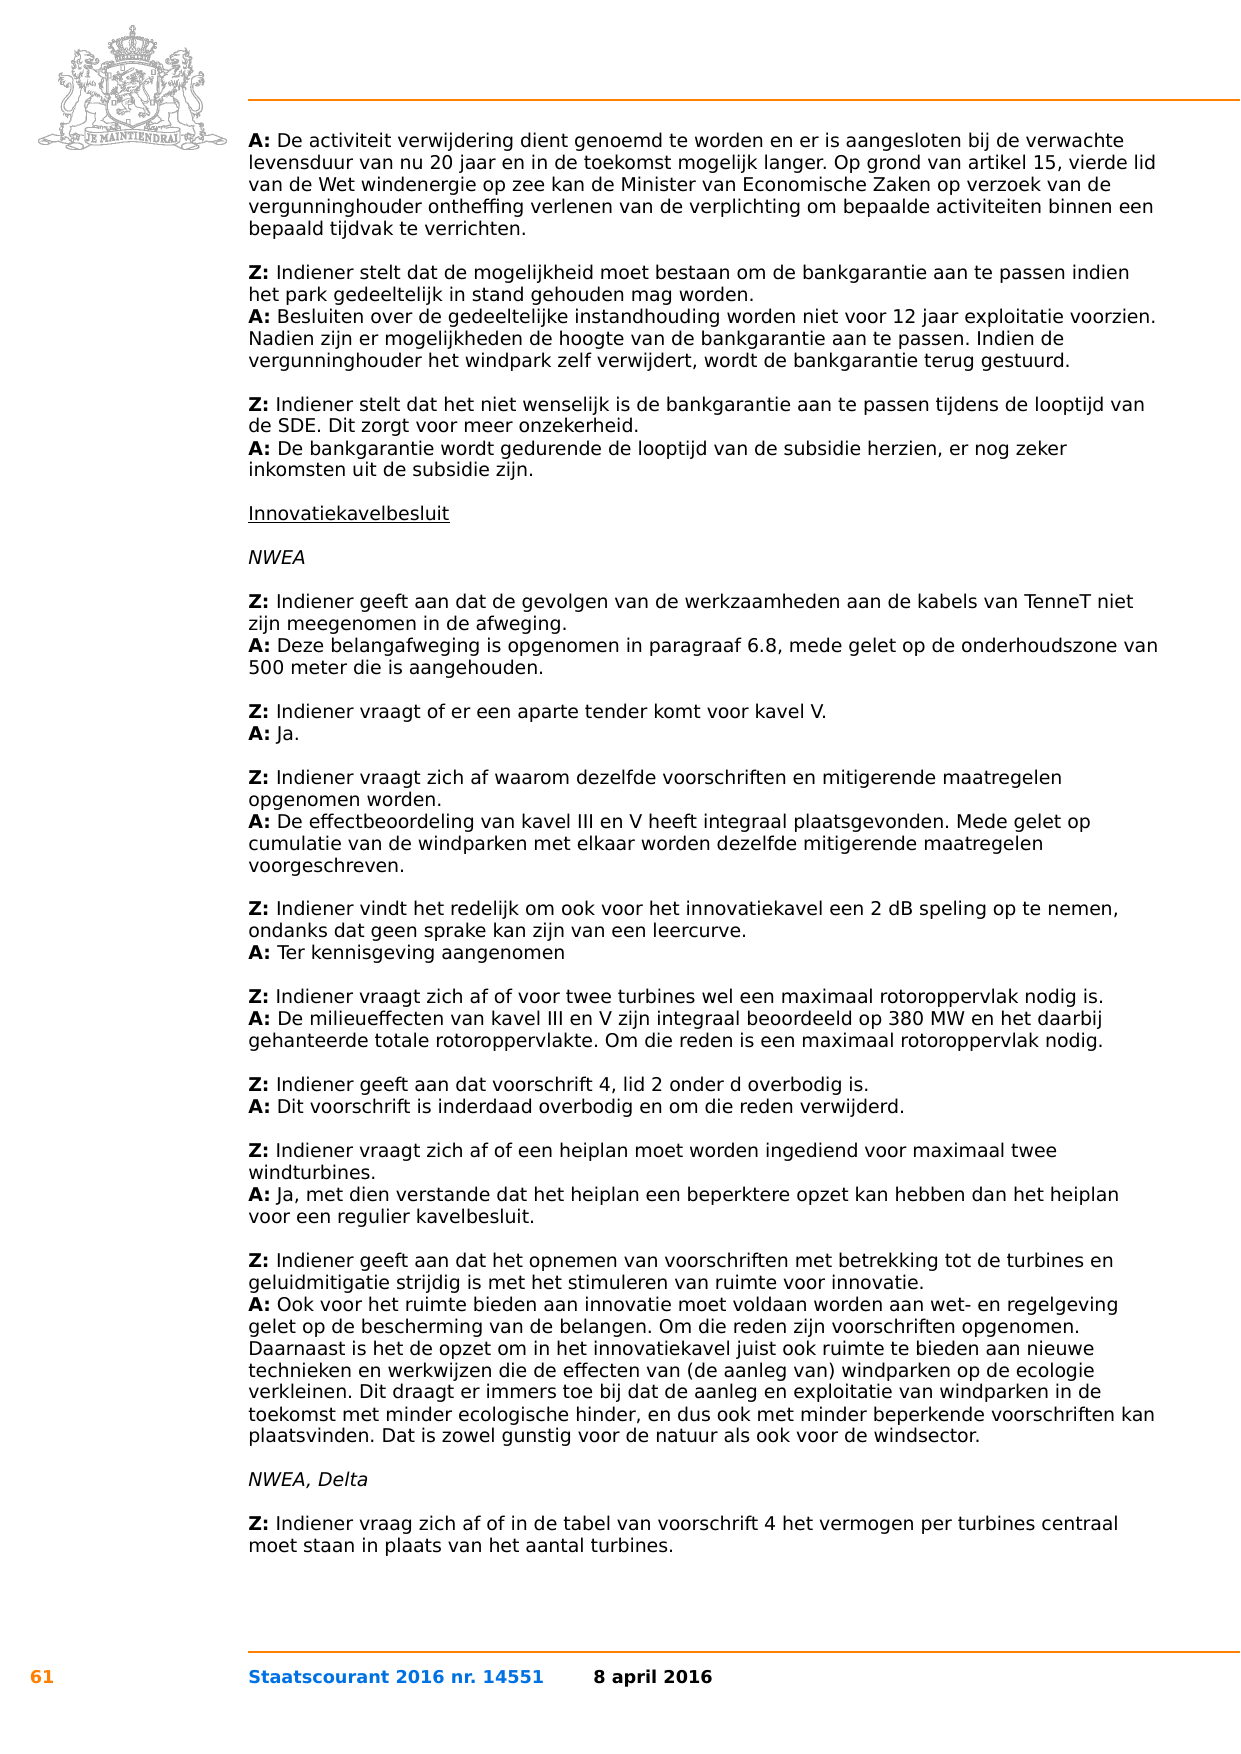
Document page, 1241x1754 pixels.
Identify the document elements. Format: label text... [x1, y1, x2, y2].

text Z: Indiener vraagt of er een aparte tender komt voor kavel V. [248, 701, 1163, 723]
text A: Deze belangafweging is opgenomen in paragraaf 6.8, mede gelet op de onderhoudszone van 500 meter die is aangehouden. [248, 635, 1163, 679]
text A: Ja, met dien verstande dat het heiplan een beperktere opzet kan hebben dan het heiplan voor een regulier kavelbesluit. [248, 1184, 1163, 1228]
text Z: Indiener vraagt zich af of voor twee turbines wel een maximaal rotoroppervlak nodig is. [248, 986, 1163, 1008]
text Z: Indiener stelt dat het niet wenselijk is de bankgarantie aan te passen tijdens de looptijd van de SDE. Dit zorgt voor meer onzekerheid. [248, 393, 1163, 437]
text A: Ja. [248, 723, 1163, 745]
text Z: Indiener vraagt zich af waarom dezelfde voorschriften en mitigerende maatregelen opgenomen worden. [248, 767, 1163, 811]
text Z: Indiener geeft aan dat de gevolgen van de werkzaamheden aan de kabels van TenneT niet zijn meegenomen in de afweging. [248, 591, 1163, 635]
text Z: Indiener vraag zich af of in de tabel van voorschrift 4 het vermogen per turbines centraal moet staan in plaats van het aantal turbines. [248, 1513, 1163, 1557]
text Z: Indiener vindt het redelijk om ook voor het innovatiekavel een 2 dB speling op te nemen, ondanks dat geen sprake kan zijn van een leercurve. [248, 898, 1163, 942]
text Innovatiekavelbesluit [248, 503, 1163, 525]
text A: Dit voorschrift is inderdaad overbodig en om die reden verwijderd. [248, 1096, 1163, 1118]
text A: Besluiten over de gedeeltelijke instandhouding worden niet voor 12 jaar exploitatie voorzien. Nadien zijn er mogelijkheden de hoogte van de bankgarantie aan te passen. Indien de vergunninghouder het windpark zelf verwijdert, wordt de bankgarantie terug gestuurd. [248, 306, 1163, 372]
text A: De bankgarantie wordt gedurende de looptijd van de subsidie herzien, er nog zeker inkomsten uit de subsidie zijn. [248, 437, 1163, 481]
text A: Ter kennisgeving aangenomen [248, 942, 1163, 964]
text Z: Indiener vraagt zich af of een heiplan moet worden ingediend voor maximaal twee windturbines. [248, 1140, 1163, 1184]
text A: De milieueffecten van kavel III en V zijn integraal beoordeeld op 380 MW en het daarbij gehanteerde totale rotoroppervlakte. Om die reden is een maximaal rotoroppervlak nodig. [248, 1008, 1163, 1052]
subtitle NWEA, Delta [248, 1469, 1163, 1491]
text A: Ook voor het ruimte bieden aan innovatie moet voldaan worden aan wet- en regelgeving gelet op de bescherming van de belangen. Om die reden zijn voorschriften opgenomen. Daarnaast is het de opzet om in het innovatiekavel juist ook ruimte te bieden aan nieuwe technieken en werkwijzen die de effecten van (de aanleg van) windparken op de ecologie verkleinen. Dit draagt er immers toe bij dat de aanleg en exploitatie van windparken in de toekomst met minder ecologische hinder, en dus ook met minder beperkende voorschriften kan plaatsvinden. Dat is zowel gunstig voor de natuur als ook voor de windsector. [248, 1293, 1163, 1447]
text A: De effectbeoordeling van kavel III en V heeft integraal plaatsgevonden. Mede gelet op cumulatie van de windparken met elkaar worden dezelfde mitigerende maatregelen voorgeschreven. [248, 811, 1163, 876]
text Z: Indiener geeft aan dat voorschrift 4, lid 2 onder d overbodig is. [248, 1074, 1163, 1096]
picture [38, 25, 227, 150]
text Z: Indiener stelt dat de mogelijkheid moet bestaan om de bankgarantie aan te passen indien het park gedeeltelijk in stand gehouden mag worden. [248, 262, 1163, 306]
subtitle NWEA [248, 547, 1163, 569]
text A: De activiteit verwijdering dient genoemd te worden en er is aangesloten bij de verwachte levensduur van nu 20 jaar en in de toekomst mogelijk langer. Op grond van artikel 15, vierde lid van de Wet windenergie op zee kan de Minister van Economische Zaken op verzoek van de vergunninghouder ontheffing verlenen van de verplichting om bepaalde activiteiten binnen een bepaald tijdvak te verrichten. [248, 130, 1163, 240]
text Z: Indiener geeft aan dat het opnemen van voorschriften met betrekking tot de turbines en geluidmitigatie strijdig is met het stimuleren van ruimte voor innovatie. [248, 1249, 1163, 1293]
